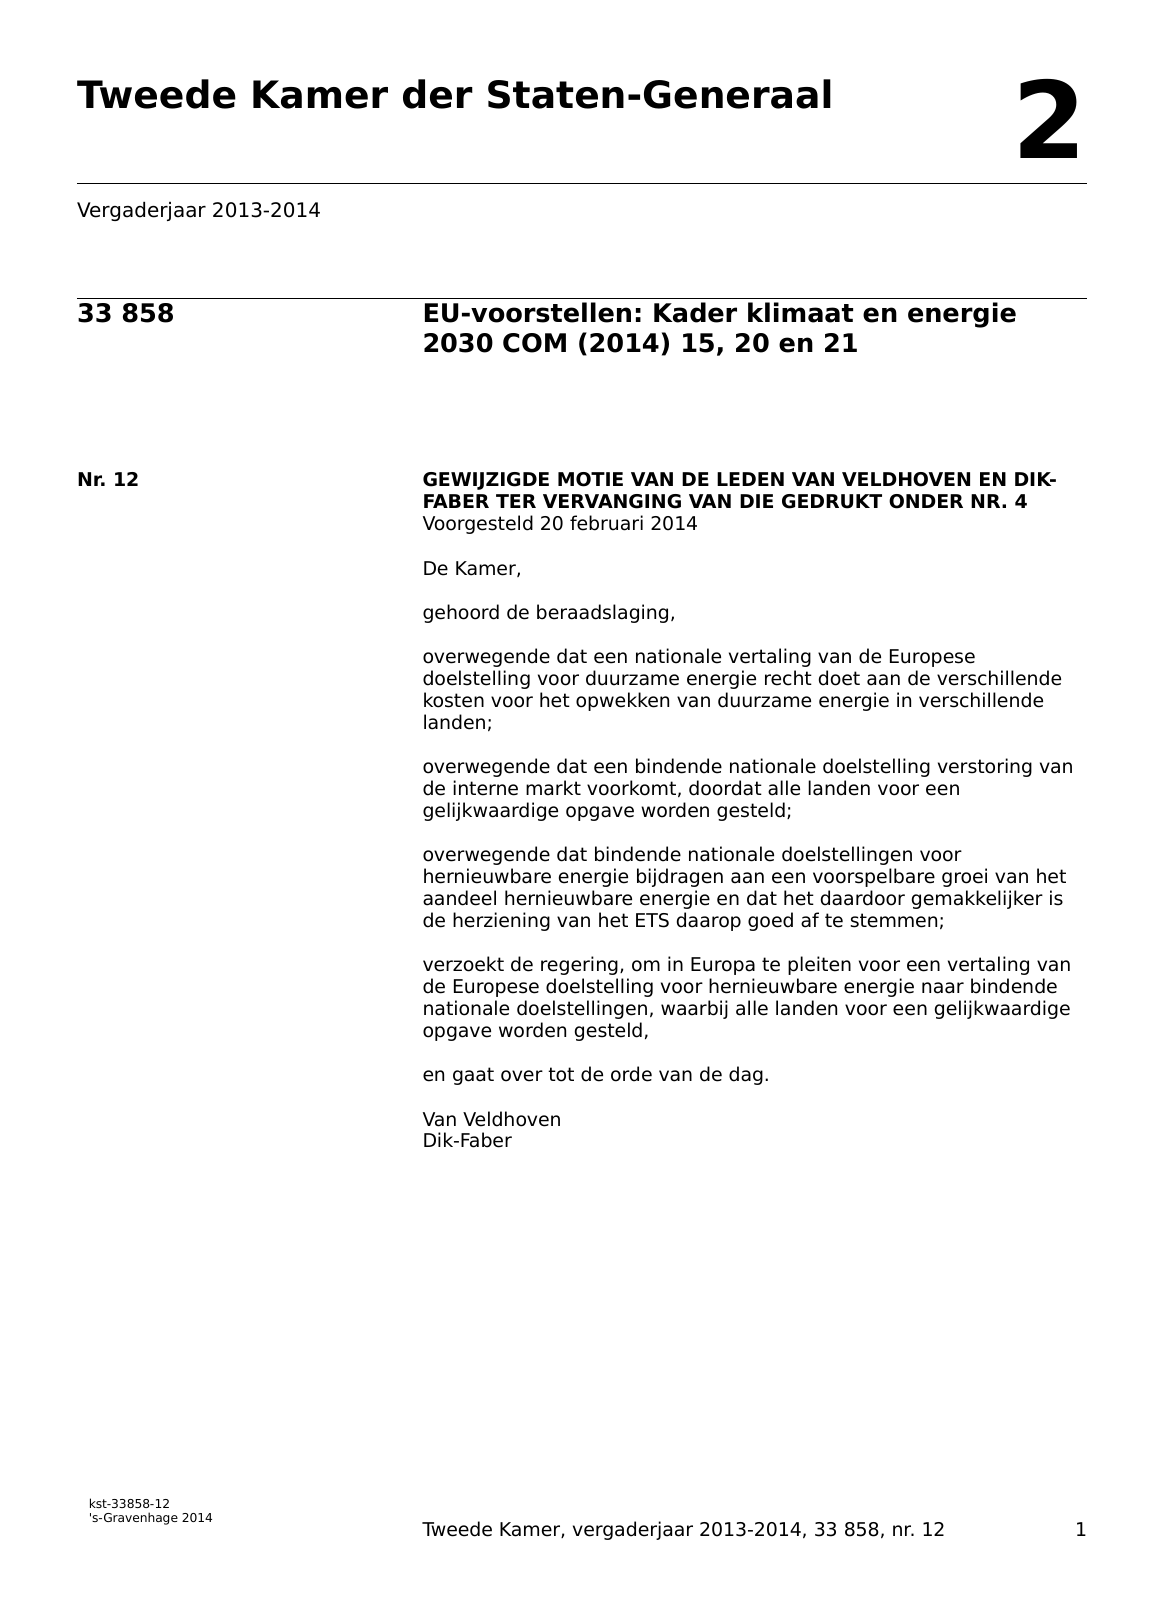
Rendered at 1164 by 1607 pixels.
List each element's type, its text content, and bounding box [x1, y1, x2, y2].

text gehoord de beraadslaging, [422, 602, 1087, 624]
text Van Veldhoven [422, 1108, 1087, 1130]
table_cell Vergaderjaar 2013-2014 [77, 184, 1087, 298]
table_header Tweede Kamer der Staten-Generaal [77, 59, 886, 183]
text overwegende dat een nationale vertaling van de Europese doelstelling voor duurzame energie recht doet aan de verschillende kosten voor het opwekken van duurzame energie in verschillende landen; [422, 646, 1087, 734]
text kst-33858-12 [88, 1497, 323, 1511]
table_header 2 [886, 59, 1087, 183]
text overwegende dat bindende nationale doelstellingen voor hernieuwbare energie bijdragen aan een voorspelbare groei van het aandeel hernieuwbare energie en dat het daardoor gemakkelijker is de herziening van het ETS daarop goed af te stemmen; [422, 844, 1087, 932]
text en gaat over tot de orde van de dag. [422, 1064, 1087, 1086]
text Dik-Faber [422, 1130, 1087, 1152]
subtitle 33 858 EU-voorstellen: Kader klimaat en energie 2030 COM (2014) 15, 20 en 21 [77, 299, 1087, 358]
text 's-Gravenhage 2014 [88, 1511, 323, 1525]
text De Kamer, [422, 557, 1087, 579]
text verzoekt de regering, om in Europa te pleiten voor een vertaling van de Europese doelstelling voor hernieuwbare energie naar bindende nationale doelstellingen, waarbij alle landen voor een gelijkwaardige opgave worden gesteld, [422, 954, 1087, 1042]
subtitle Nr. 12 GEWIJZIGDE MOTIE VAN DE LEDEN VAN VELDHOVEN EN DIK-FABER TER VERVANGING VAN DIE GEDRUKT ONDER NR. 4 [77, 469, 1087, 513]
text overwegende dat een bindende nationale doelstelling verstoring van de interne markt voorkomt, doordat alle landen voor een gelijkwaardige opgave worden gesteld; [422, 756, 1087, 822]
text Voorgesteld 20 februari 2014 [422, 513, 1087, 535]
